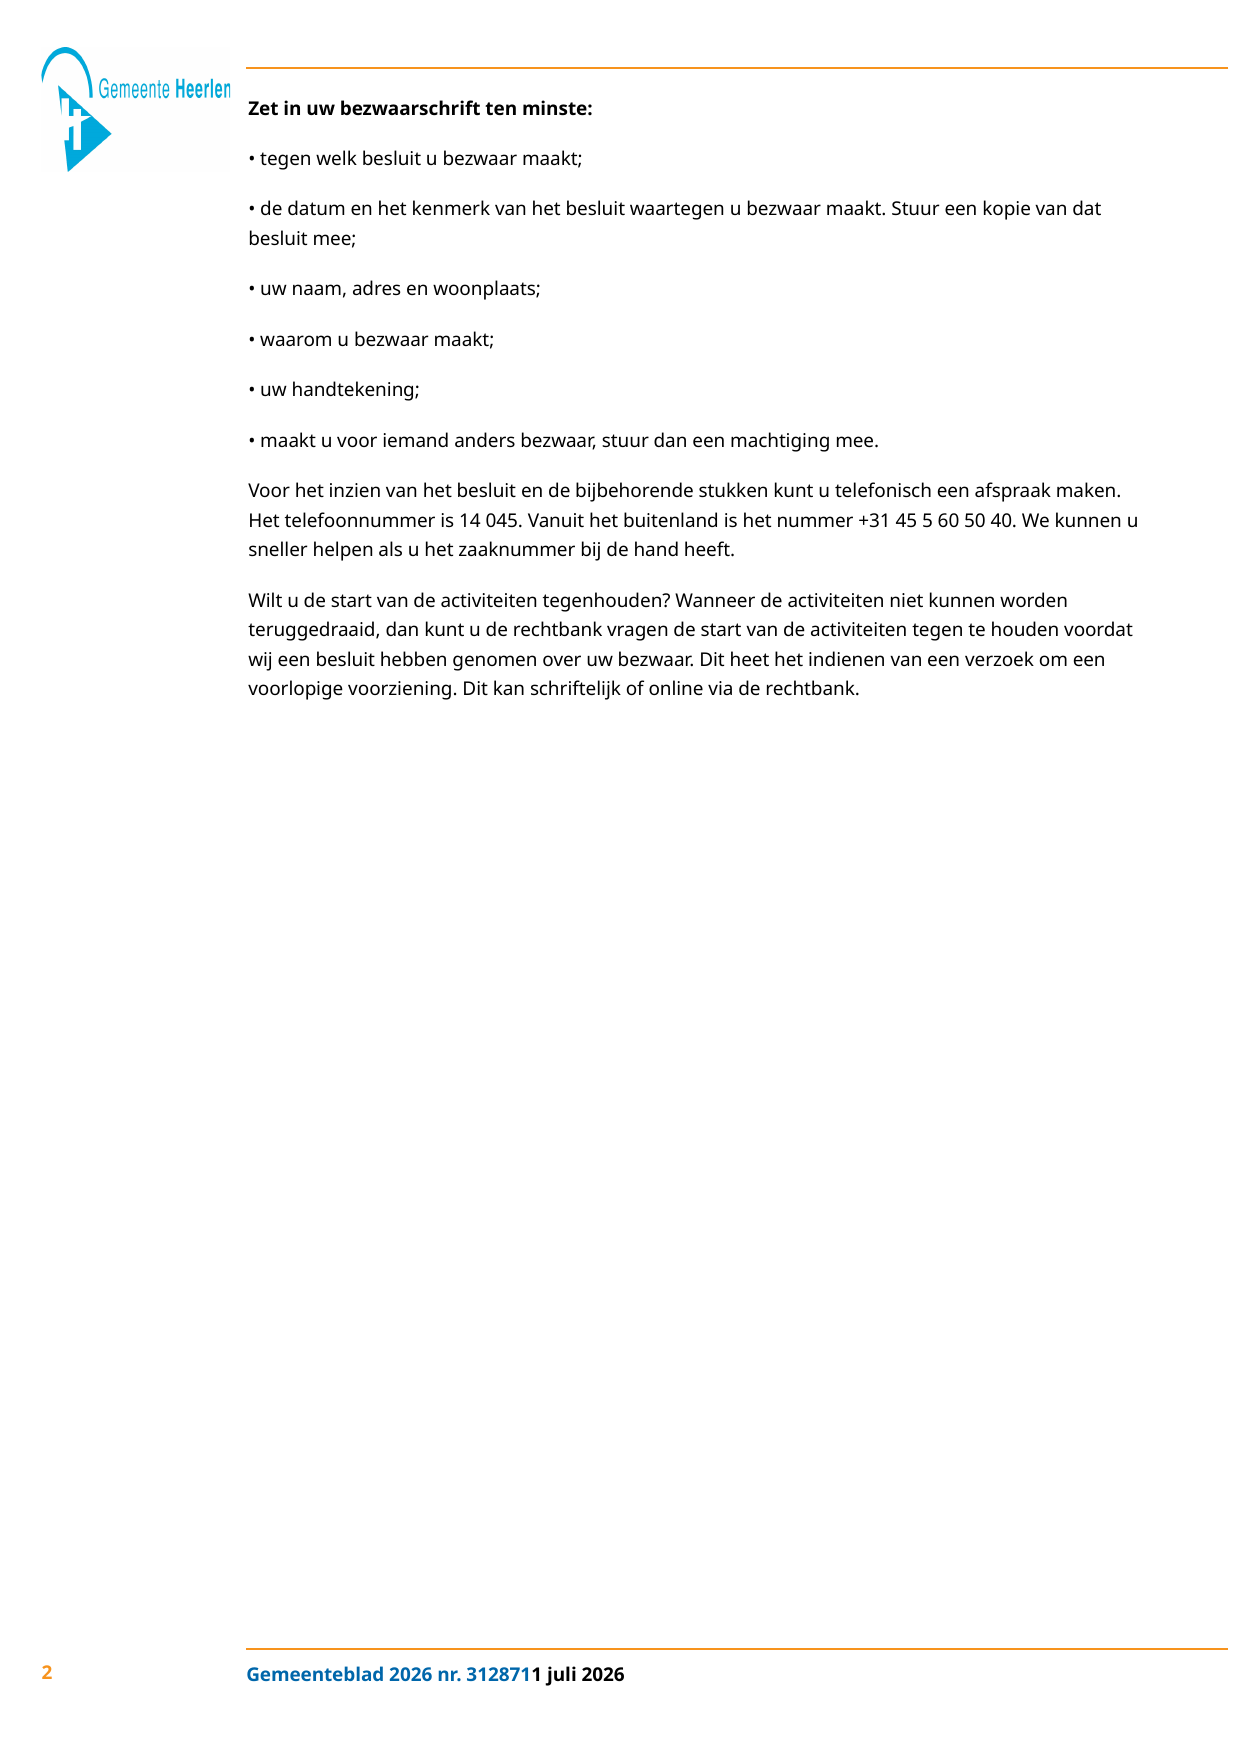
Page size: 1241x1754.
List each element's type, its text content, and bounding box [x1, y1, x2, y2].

text • de datum en het kenmerk van het besluit waartegen u bezwaar maakt. Stuur een kopie van dat besluit mee; [248, 196, 1152, 251]
picture [41, 47, 231, 172]
text • uw handtekening; [248, 376, 1152, 402]
text • tegen welk besluit u bezwaar maakt; [248, 145, 1152, 171]
text Zet in uw bezwaarschrift ten minste: [248, 95, 1152, 121]
text • waarom u bezwaar maakt; [248, 326, 1152, 352]
text • uw naam, adres en woonplaats; [248, 276, 1152, 301]
text Voor het inzien van het besluit en de bijbehorende stukken kunt u telefonisch een afspraak maken. Het telefoonnummer is 14 045. Vanuit het buitenland is het nummer +31 45 5 60 50 40. We kunnen u sneller helpen als u het zaaknummer bij de hand heeft. [248, 477, 1152, 562]
text Wilt u de start van de activiteiten tegenhouden? Wanneer de activiteiten niet kunnen worden teruggedraaid, dan kunt u de rechtbank vragen de start van de activiteiten tegen te houden voordat wij een besluit hebben genomen over uw bezwaar. Dit heet het indienen van een verzoek om een voorlopige voorziening. Dit kan schriftelijk of online via de rechtbank. [248, 587, 1152, 701]
text • maakt u voor iemand anders bezwaar, stuur dan een machtiging mee. [248, 427, 1152, 453]
picture [41, 47, 59, 70]
